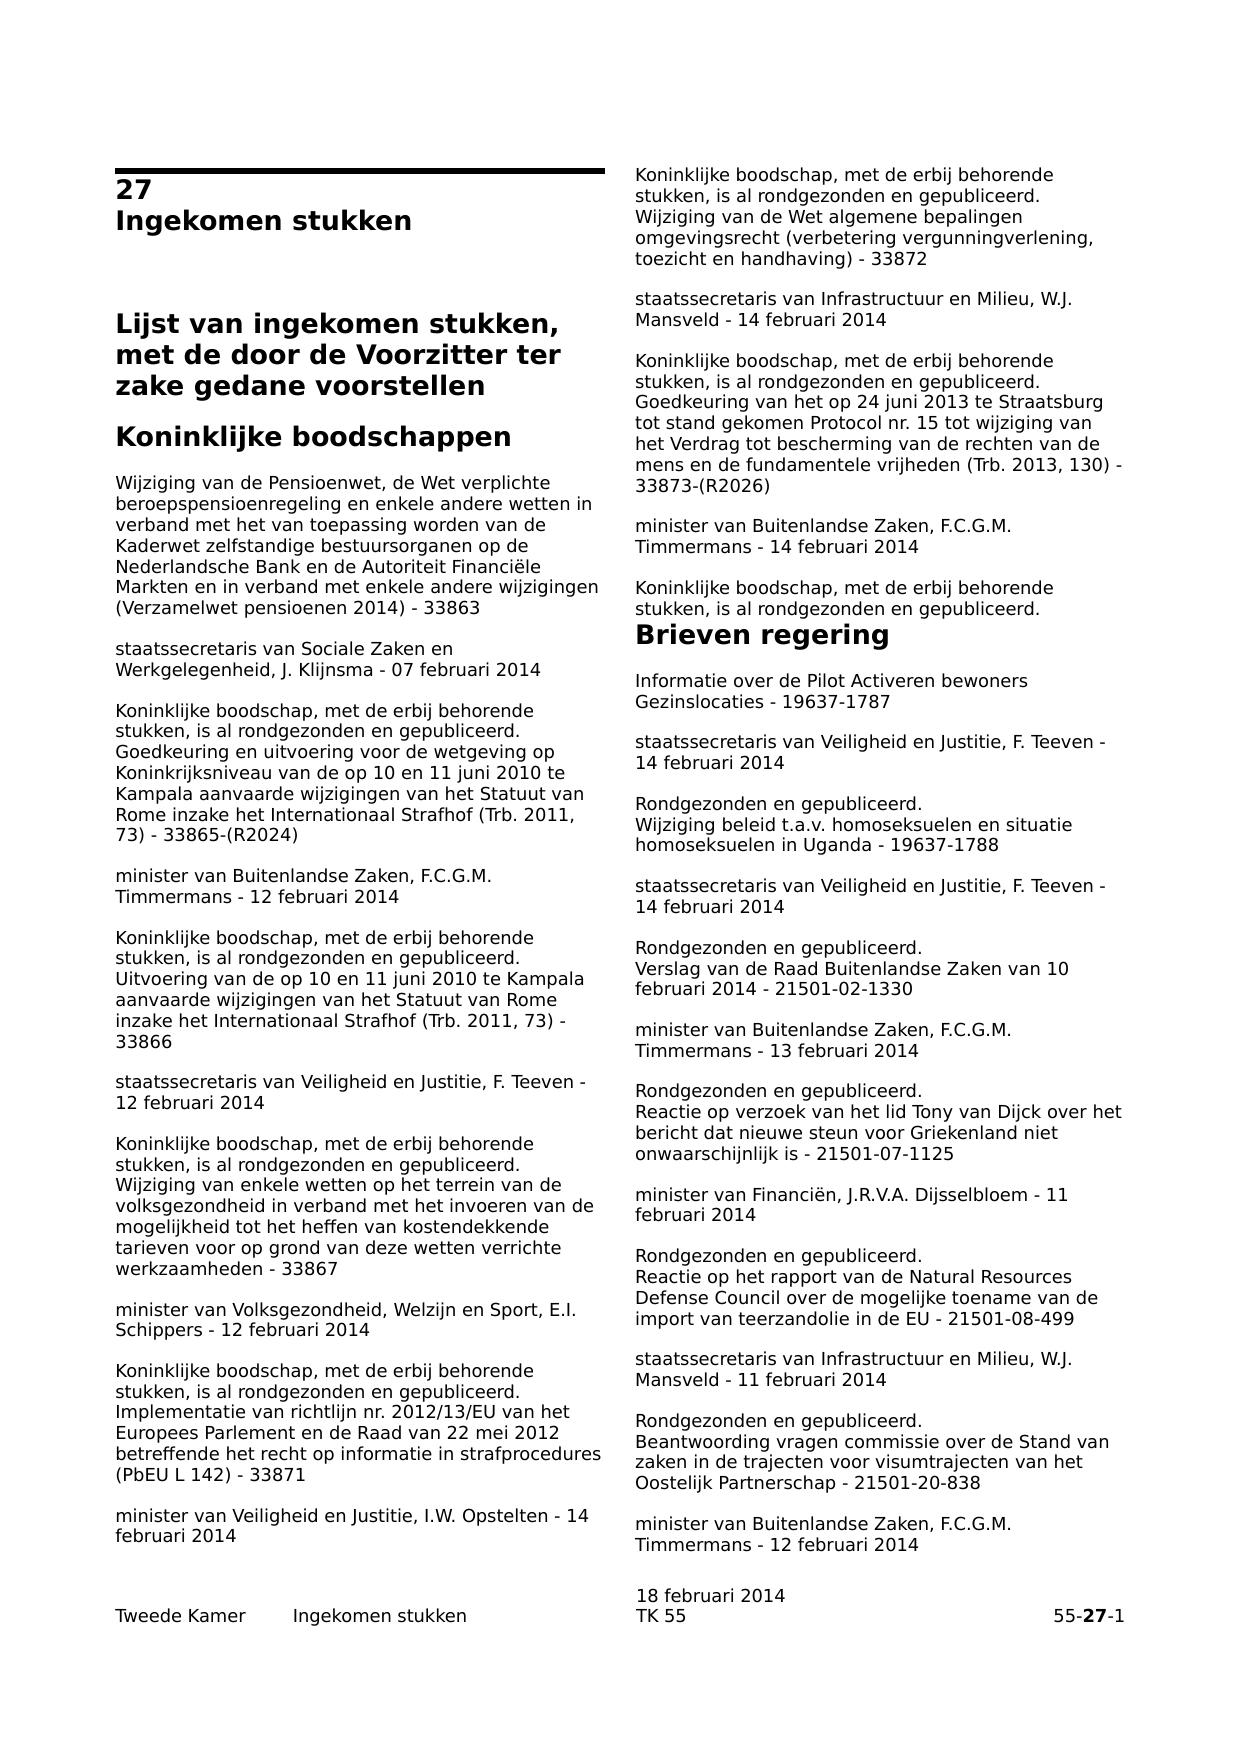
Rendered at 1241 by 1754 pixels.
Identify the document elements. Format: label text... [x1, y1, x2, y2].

text Goedkeuring en uitvoering voor de wetgeving op Koninkrijksniveau van de op 10 en 11 juni 2010 te Kampala aanvaarde wijzigingen van het Statuut van Rome inzake het Internationaal Strafhof (Trb. 2011, 73) - 33865-(R2024) [115, 742, 605, 846]
title Lijst van ingekomen stukken, met de door de Voorzitter ter zake gedane voorstellen [115, 308, 605, 402]
text Koninklijke boodschap, met de erbij behorende stukken, is al rondgezonden en gepubliceerd. [635, 165, 1125, 207]
text Rondgezonden en gepubliceerd. [635, 1081, 1125, 1102]
text Koninklijke boodschap, met de erbij behorende stukken, is al rondgezonden en gepubliceerd. [115, 927, 605, 969]
text Verslag van de Raad Buitenlandse Zaken van 10 februari 2014 - 21501-02-1330 [635, 958, 1125, 1000]
text Wijziging van de Wet algemene bepalingen omgevingsrecht (verbetering vergunningverlening, toezicht en handhaving) - 33872 [635, 207, 1125, 269]
text Rondgezonden en gepubliceerd. [635, 794, 1125, 814]
text Informatie over de Pilot Activeren bewoners Gezinslocaties - 19637-1787 [635, 671, 1125, 712]
text Rondgezonden en gepubliceerd. [635, 1411, 1125, 1431]
text staatssecretaris van Veiligheid en Justitie, F. Teeven - 14 februari 2014 [635, 732, 1125, 774]
text staatssecretaris van Infrastructuur en Milieu, W.J. Mansveld - 14 februari 2014 [635, 289, 1125, 331]
text Reactie op het rapport van de Natural Resources Defense Council over de mogelijke toename van de import van teerzandolie in de EU - 21501-08-499 [635, 1267, 1125, 1329]
text minister van Veiligheid en Justitie, I.W. Opstelten - 14 februari 2014 [115, 1506, 605, 1547]
text Koninklijke boodschap, met de erbij behorende stukken, is al rondgezonden en gepubliceerd. [115, 700, 605, 742]
text Wijziging van enkele wetten op het terrein van de volksgezondheid in verband met het invoeren van de mogelijkheid tot het heffen van kostendekkende tarieven voor op grond van deze wetten verrichte werkzaamheden - 33867 [115, 1175, 605, 1279]
text Implementatie van richtlijn nr. 2012/13/EU van het Europees Parlement en de Raad van 22 mei 2012 betreffende het recht op informatie in strafprocedures (PbEU L 142) - 33871 [115, 1402, 605, 1486]
text Reactie op verzoek van het lid Tony van Dijck over het bericht dat nieuwe steun voor Griekenland niet onwaarschijnlijk is - 21501-07-1125 [635, 1102, 1125, 1164]
text Rondgezonden en gepubliceerd. [635, 937, 1125, 958]
text minister van Buitenlandse Zaken, F.C.G.M. Timmermans - 13 februari 2014 [635, 1020, 1125, 1061]
text Goedkeuring van het op 24 juni 2013 te Straatsburg tot stand gekomen Protocol nr. 15 tot wijziging van het Verdrag tot bescherming van de rechten van de mens en de fundamentele vrijheden (Trb. 2013, 130) - 33873-(R2026) [635, 392, 1125, 496]
title Brieven regering [635, 619, 1125, 651]
text Rondgezonden en gepubliceerd. [635, 1246, 1125, 1267]
text Uitvoering van de op 10 en 11 juni 2010 te Kampala aanvaarde wijzigingen van het Statuut van Rome inzake het Internationaal Strafhof (Trb. 2011, 73) - 33866 [115, 969, 605, 1052]
text Beantwoording vragen commissie over de Stand van zaken in de trajecten voor visumtrajecten van het Oostelijk Partnerschap - 21501-20-838 [635, 1431, 1125, 1494]
text minister van Financiën, J.R.V.A. Dijsselbloem - 11 februari 2014 [635, 1184, 1125, 1226]
text Koninklijke boodschap, met de erbij behorende stukken, is al rondgezonden en gepubliceerd. [115, 1134, 605, 1175]
text staatssecretaris van Veiligheid en Justitie, F. Teeven - 12 februari 2014 [115, 1072, 605, 1114]
text minister van Buitenlandse Zaken, F.C.G.M. Timmermans - 12 februari 2014 [115, 866, 605, 907]
title 27 Ingekomen stukken [115, 174, 605, 237]
text Wijziging van de Pensioenwet, de Wet verplichte beroepspensioenregeling en enkele andere wetten in verband met het van toepassing worden van de Kaderwet zelfstandige bestuursorganen op de Nederlandsche Bank en de Autoriteit Financiële Markten en in verband met enkele andere wijzigingen (Verzamelwet pensioenen 2014) - 33863 [115, 473, 605, 619]
text Koninklijke boodschap, met de erbij behorende stukken, is al rondgezonden en gepubliceerd. [635, 351, 1125, 392]
text Koninklijke boodschap, met de erbij behorende stukken, is al rondgezonden en gepubliceerd. [635, 578, 1125, 619]
text Wijziging beleid t.a.v. homoseksuelen en situatie homoseksuelen in Uganda - 19637-1788 [635, 814, 1125, 856]
text minister van Buitenlandse Zaken, F.C.G.M. Timmermans - 14 februari 2014 [635, 516, 1125, 558]
title Koninklijke boodschappen [115, 422, 605, 453]
text Koninklijke boodschap, met de erbij behorende stukken, is al rondgezonden en gepubliceerd. [115, 1361, 605, 1402]
text minister van Buitenlandse Zaken, F.C.G.M. Timmermans - 12 februari 2014 [635, 1514, 1125, 1555]
text staatssecretaris van Veiligheid en Justitie, F. Teeven - 14 februari 2014 [635, 876, 1125, 917]
text staatssecretaris van Infrastructuur en Milieu, W.J. Mansveld - 11 februari 2014 [635, 1349, 1125, 1391]
text minister van Volksgezondheid, Welzijn en Sport, E.I. Schippers - 12 februari 2014 [115, 1299, 605, 1341]
text staatssecretaris van Sociale Zaken en Werkgelegenheid, J. Klijnsma - 07 februari 2014 [115, 639, 605, 680]
